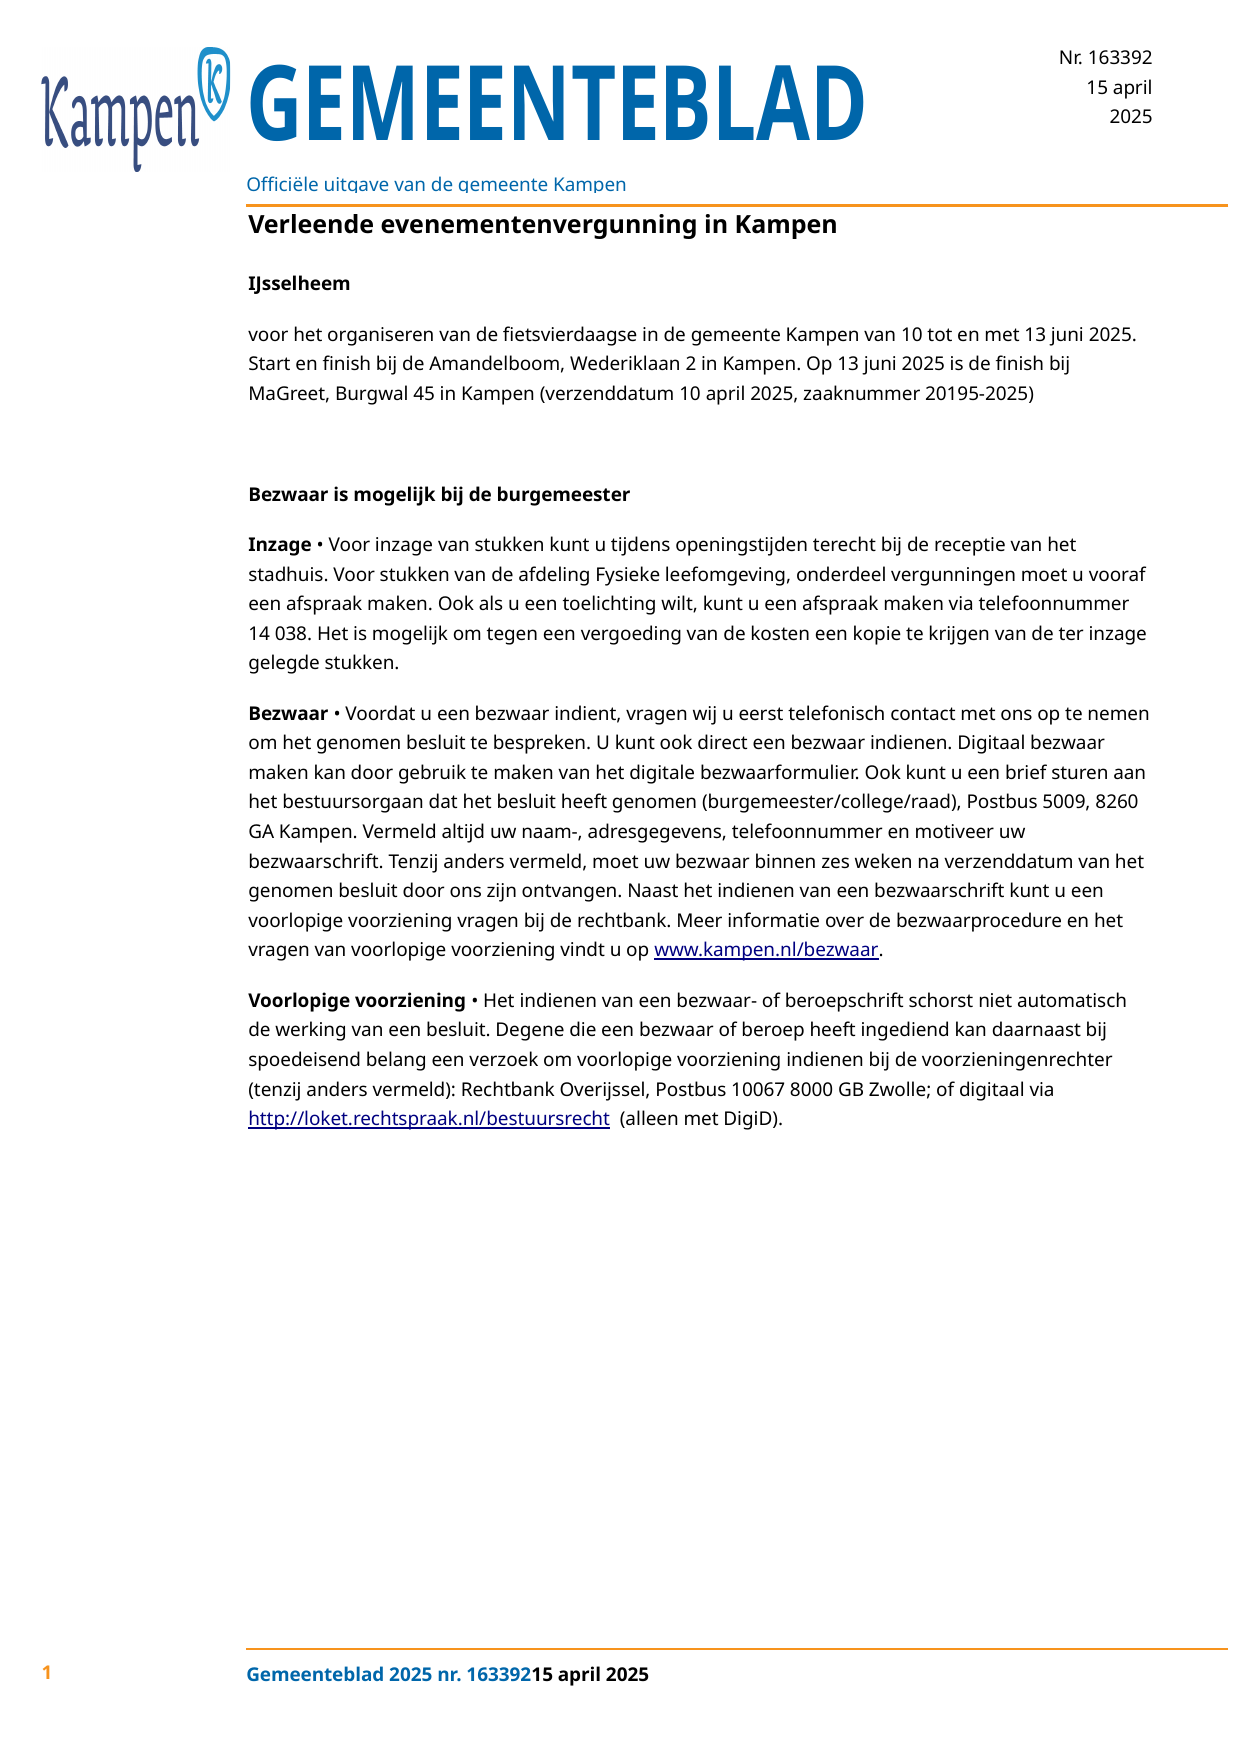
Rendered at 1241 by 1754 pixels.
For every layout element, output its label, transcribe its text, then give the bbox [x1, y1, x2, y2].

text Bezwaar is mogelijk bij de burgemeester [248, 481, 1152, 506]
text Bezwaar • Voordat u een bezwaar indient, vragen wij u eerst telefonisch contact met ons op te nemen om het genomen besluit te bespreken. U kunt ook direct een bezwaar indienen. Digitaal bezwaar maken kan door gebruik te maken van het digitale bezwaarformulier. Ook kunt u een brief sturen aan het bestuursorgaan dat het besluit heeft genomen (burgemeester/college/raad), Postbus 5009, 8260 GA Kampen. Vermeld altijd uw naam-, adresgegevens, telefoonnummer en motiveer uw bezwaarschrift. Tenzij anders vermeld, moet uw bezwaar binnen zes weken na verzenddatum van het genomen besluit door ons zijn ontvangen. Naast het indienen van een bezwaarschrift kunt u een voorlopige voorziening vragen bij de rechtbank. Meer informatie over de bezwaarprocedure en het vragen van voorlopige voorziening vindt u op www.kampen.nl/bezwaar. [248, 700, 1152, 962]
picture [41, 47, 231, 172]
text Voorlopige voorziening • Het indienen van een bezwaar- of beroepschrift schorst niet automatisch de werking van een besluit. Degene die een bezwaar of beroep heeft ingediend kan daarnaast bij spoedeisend belang een verzoek om voorlopige voorziening indienen bij de voorzieningenrechter (tenzij anders vermeld): Rechtbank Overijssel, Postbus 10067 8000 GB Zwolle; of digitaal via http://loket.rechtspraak.nl/bestuursrecht (alleen met DigiD). [248, 987, 1152, 1131]
text Inzage • Voor inzage van stukken kunt u tijdens openingstijden terecht bij de receptie van het stadhuis. Voor stukken van de afdeling Fysieke leefomgeving, onderdeel vergunningen moet u vooraf een afspraak maken. Ook als u een toelichting wilt, kunt u een afspraak maken via telefoonnummer 14 038. Het is mogelijk om tegen een vergoeding van de kosten een kopie te krijgen van de ter inzage gelegde stukken. [248, 531, 1152, 675]
text voor het organiseren van de fietsvierdaagse in de gemeente Kampen van 10 tot en met 13 juni 2025. Start en finish bij de Amandelboom, Wederiklaan 2 in Kampen. Op 13 juni 2025 is de finish bij MaGreet, Burgwal 45 in Kampen (verzenddatum 10 april 2025, zaaknummer 20195-2025) [248, 321, 1152, 406]
text Verleende evenementenvergunning in Kampen [248, 207, 1152, 241]
text IJsselheem [248, 270, 1152, 296]
